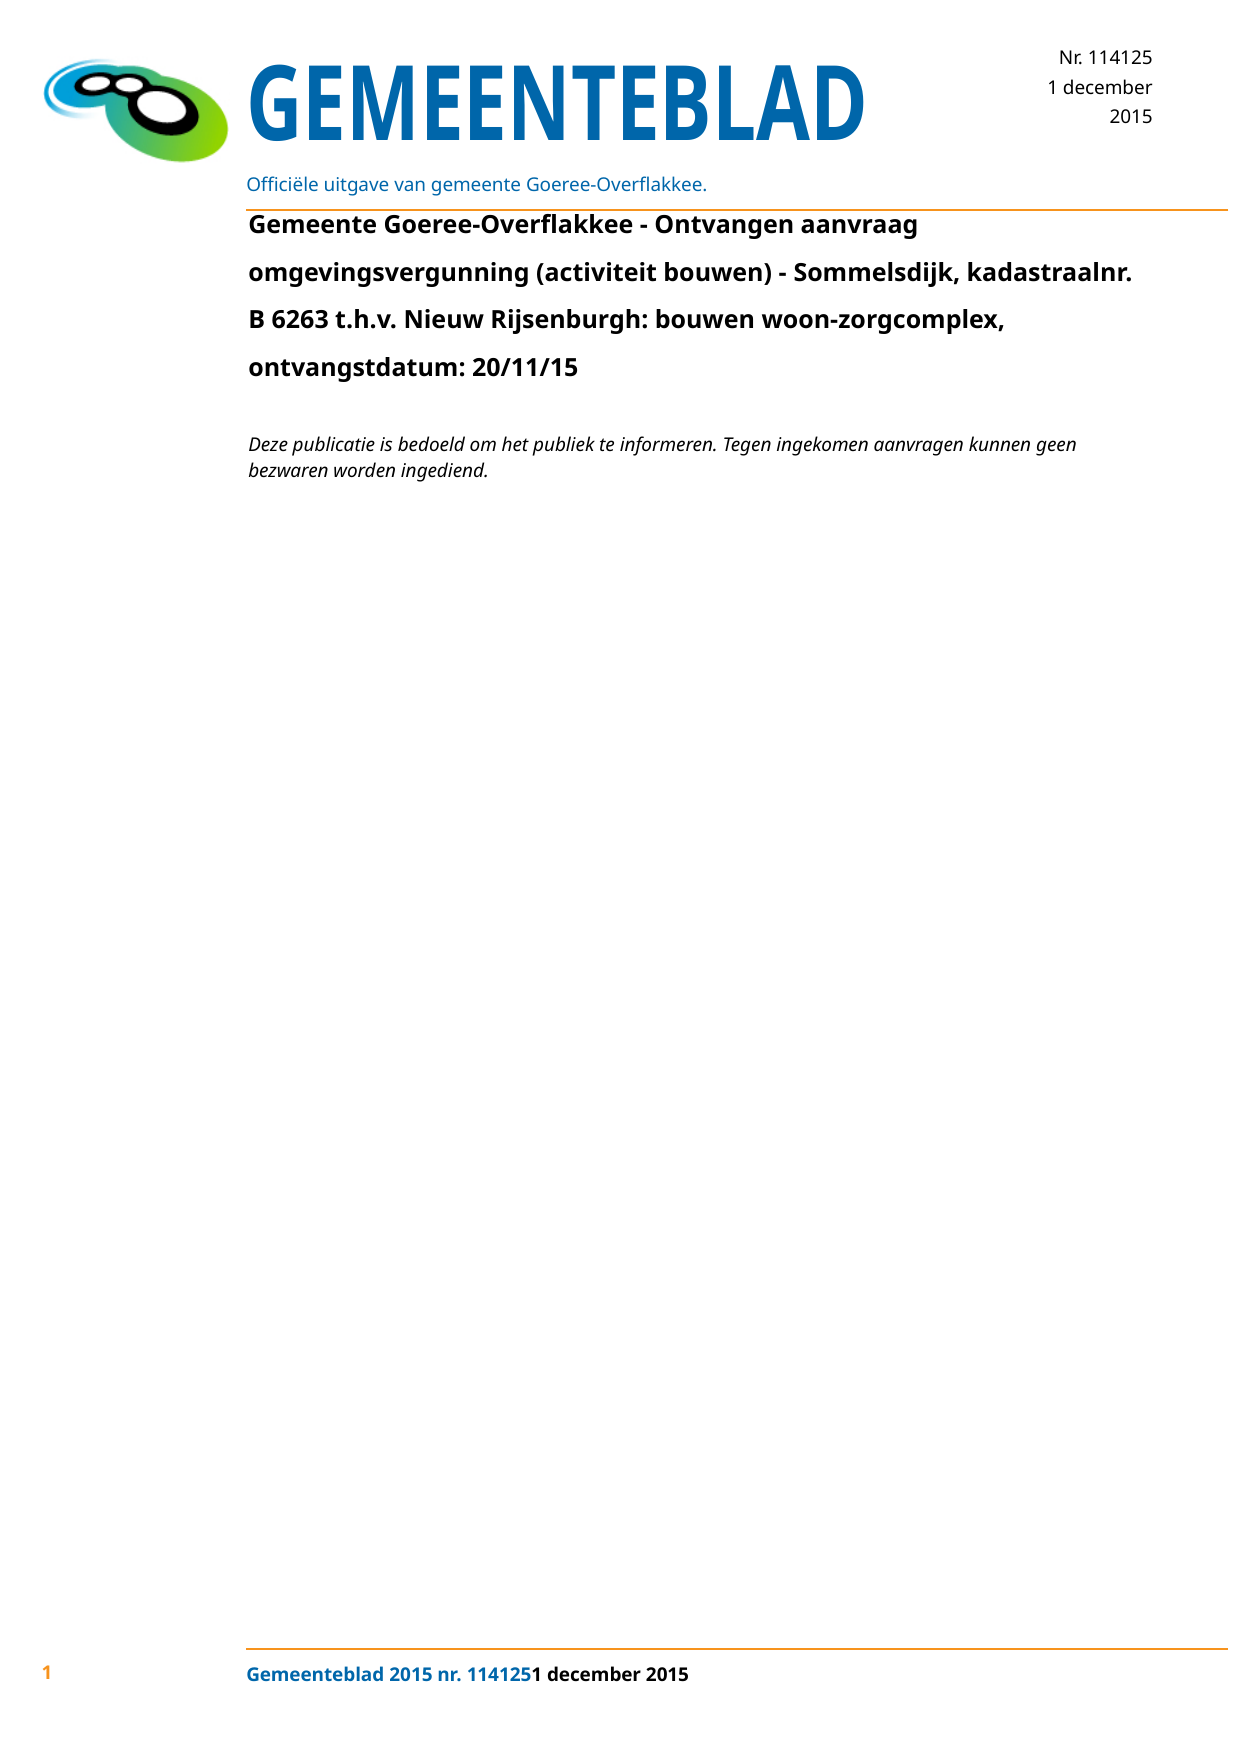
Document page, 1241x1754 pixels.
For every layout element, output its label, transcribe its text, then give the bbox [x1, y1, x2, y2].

text Deze publicatie is bedoeld om het publiek te informeren. Tegen ingekomen aanvragen kunnen geen bezwaren worden ingediend. [248, 431, 1152, 483]
text Gemeente Goeree-Overflakkee - Ontvangen aanvraag omgevingsvergunning (activiteit bouwen) - Sommelsdijk, kadastraalnr. B 6263 t.h.v. Nieuw Rijsenburgh: bouwen woon-zorgcomplex, ontvangstdatum: 20/11/15 [248, 211, 1152, 384]
picture [41, 47, 231, 172]
